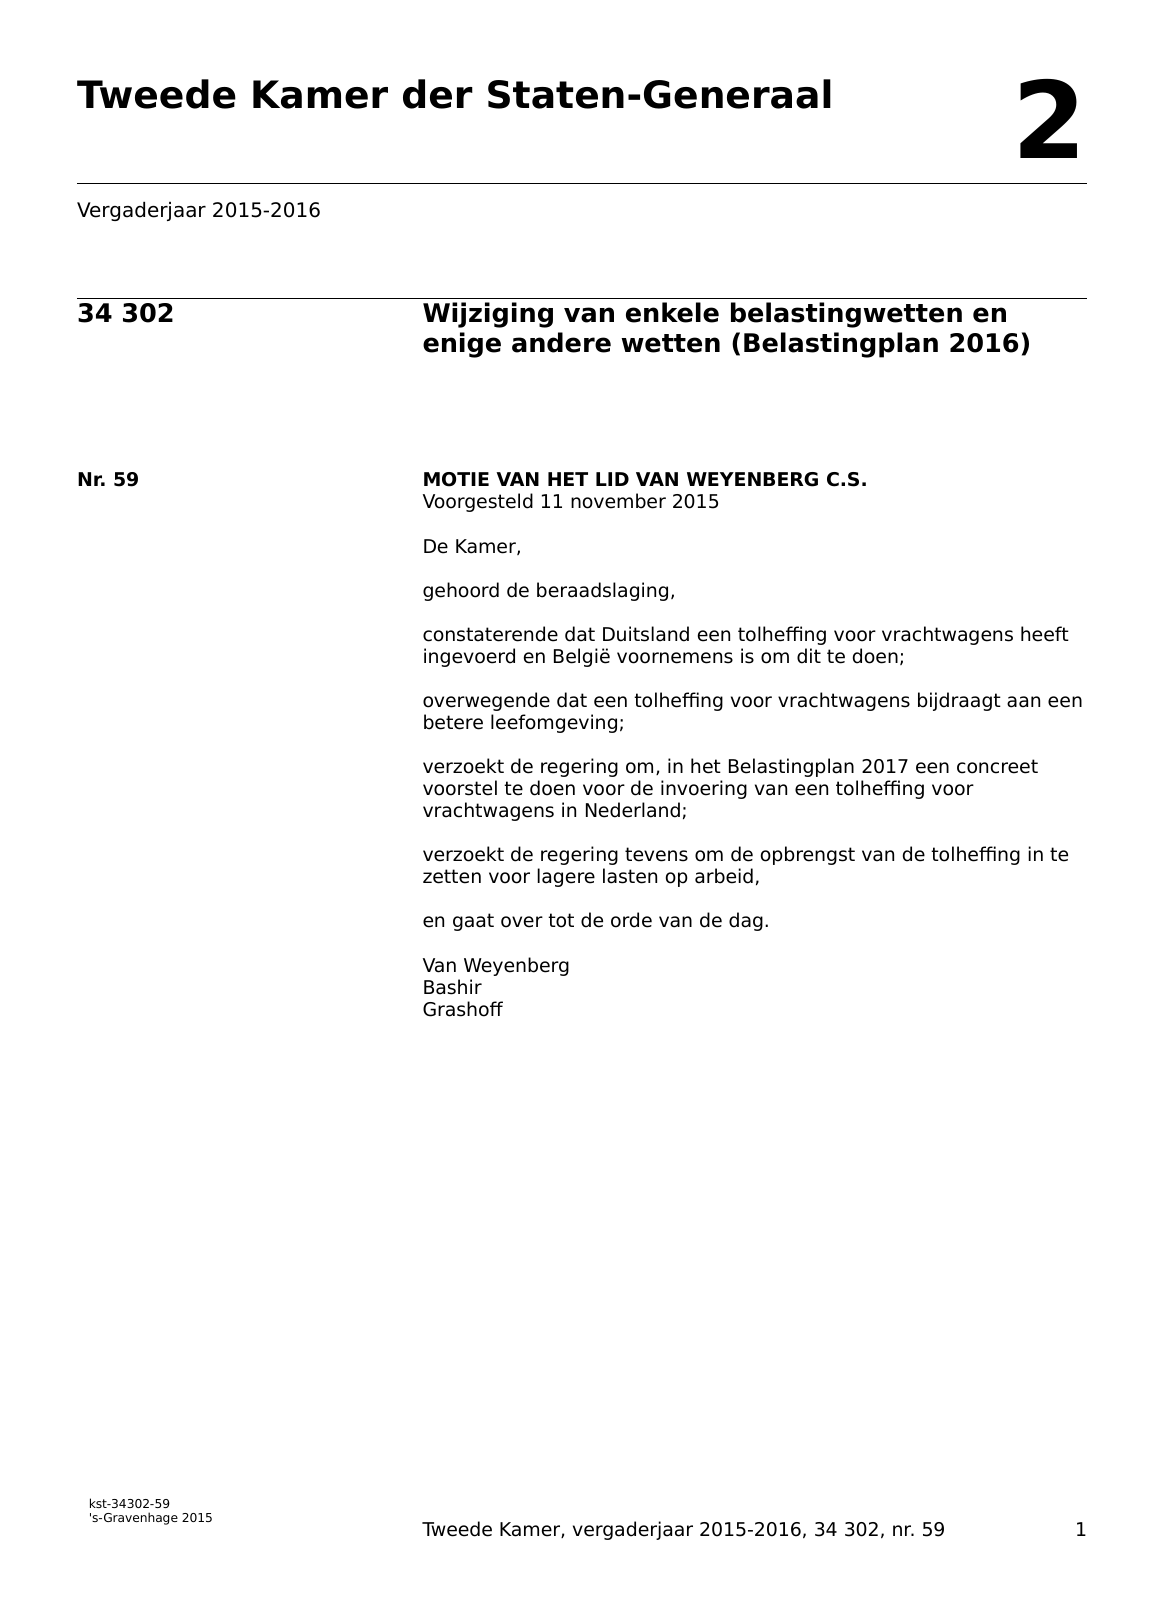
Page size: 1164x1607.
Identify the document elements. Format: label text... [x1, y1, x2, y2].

subtitle Nr. 59 MOTIE VAN HET LID VAN WEYENBERG C.S. [77, 469, 1087, 491]
table_header 2 [886, 59, 1087, 183]
table_header Tweede Kamer der Staten-Generaal [77, 59, 886, 183]
text 's-Gravenhage 2015 [88, 1511, 323, 1525]
text Voorgesteld 11 november 2015 [422, 491, 1087, 513]
text overwegende dat een tolheffing voor vrachtwagens bijdraagt aan een betere leefomgeving; [422, 690, 1087, 734]
text kst-34302-59 [88, 1497, 323, 1511]
table_cell Vergaderjaar 2015-2016 [77, 184, 1087, 298]
text Grashoff [422, 998, 1087, 1021]
text constaterende dat Duitsland een tolheffing voor vrachtwagens heeft ingevoerd en België voornemens is om dit te doen; [422, 624, 1087, 668]
text verzoekt de regering om, in het Belastingplan 2017 een concreet voorstel te doen voor de invoering van een tolheffing voor vrachtwagens in Nederland; [422, 756, 1087, 822]
text De Kamer, [422, 536, 1087, 557]
subtitle 34 302 Wijziging van enkele belastingwetten en enige andere wetten (Belastingplan 2016) [77, 299, 1087, 358]
text Van Weyenberg [422, 954, 1087, 977]
text gehoord de beraadslaging, [422, 580, 1087, 602]
text Bashir [422, 977, 1087, 998]
text verzoekt de regering tevens om de opbrengst van de tolheffing in te zetten voor lagere lasten op arbeid, [422, 844, 1087, 888]
text en gaat over tot de orde van de dag. [422, 910, 1087, 932]
